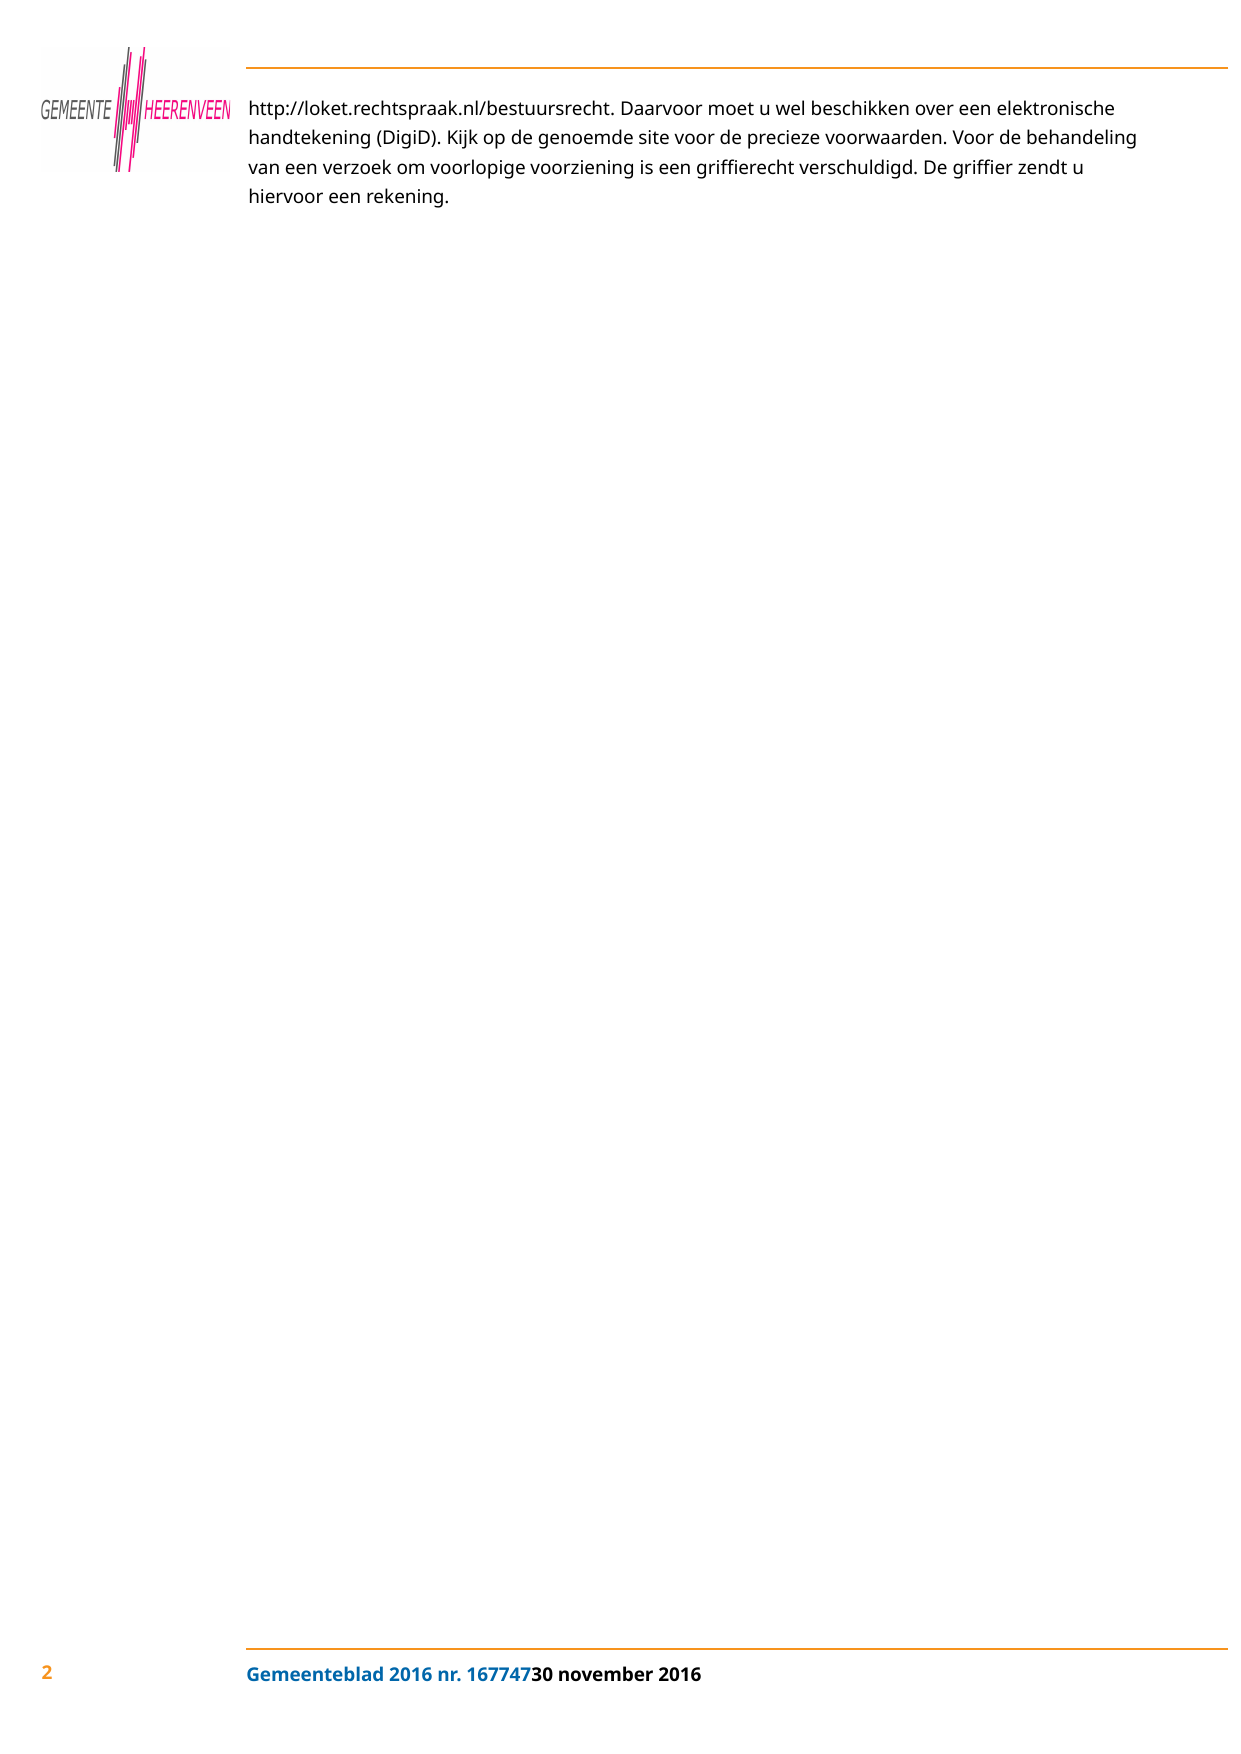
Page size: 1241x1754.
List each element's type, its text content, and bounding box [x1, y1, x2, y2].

picture [41, 47, 231, 172]
text http://loket.rechtspraak.nl/bestuursrecht. Daarvoor moet u wel beschikken over een elektronische handtekening (DigiD). Kijk op de genoemde site voor de precieze voorwaarden. Voor de behandeling van een verzoek om voorlopige voorziening is een griffierecht verschuldigd. De griffier zendt u hiervoor een rekening. [248, 95, 1152, 209]
